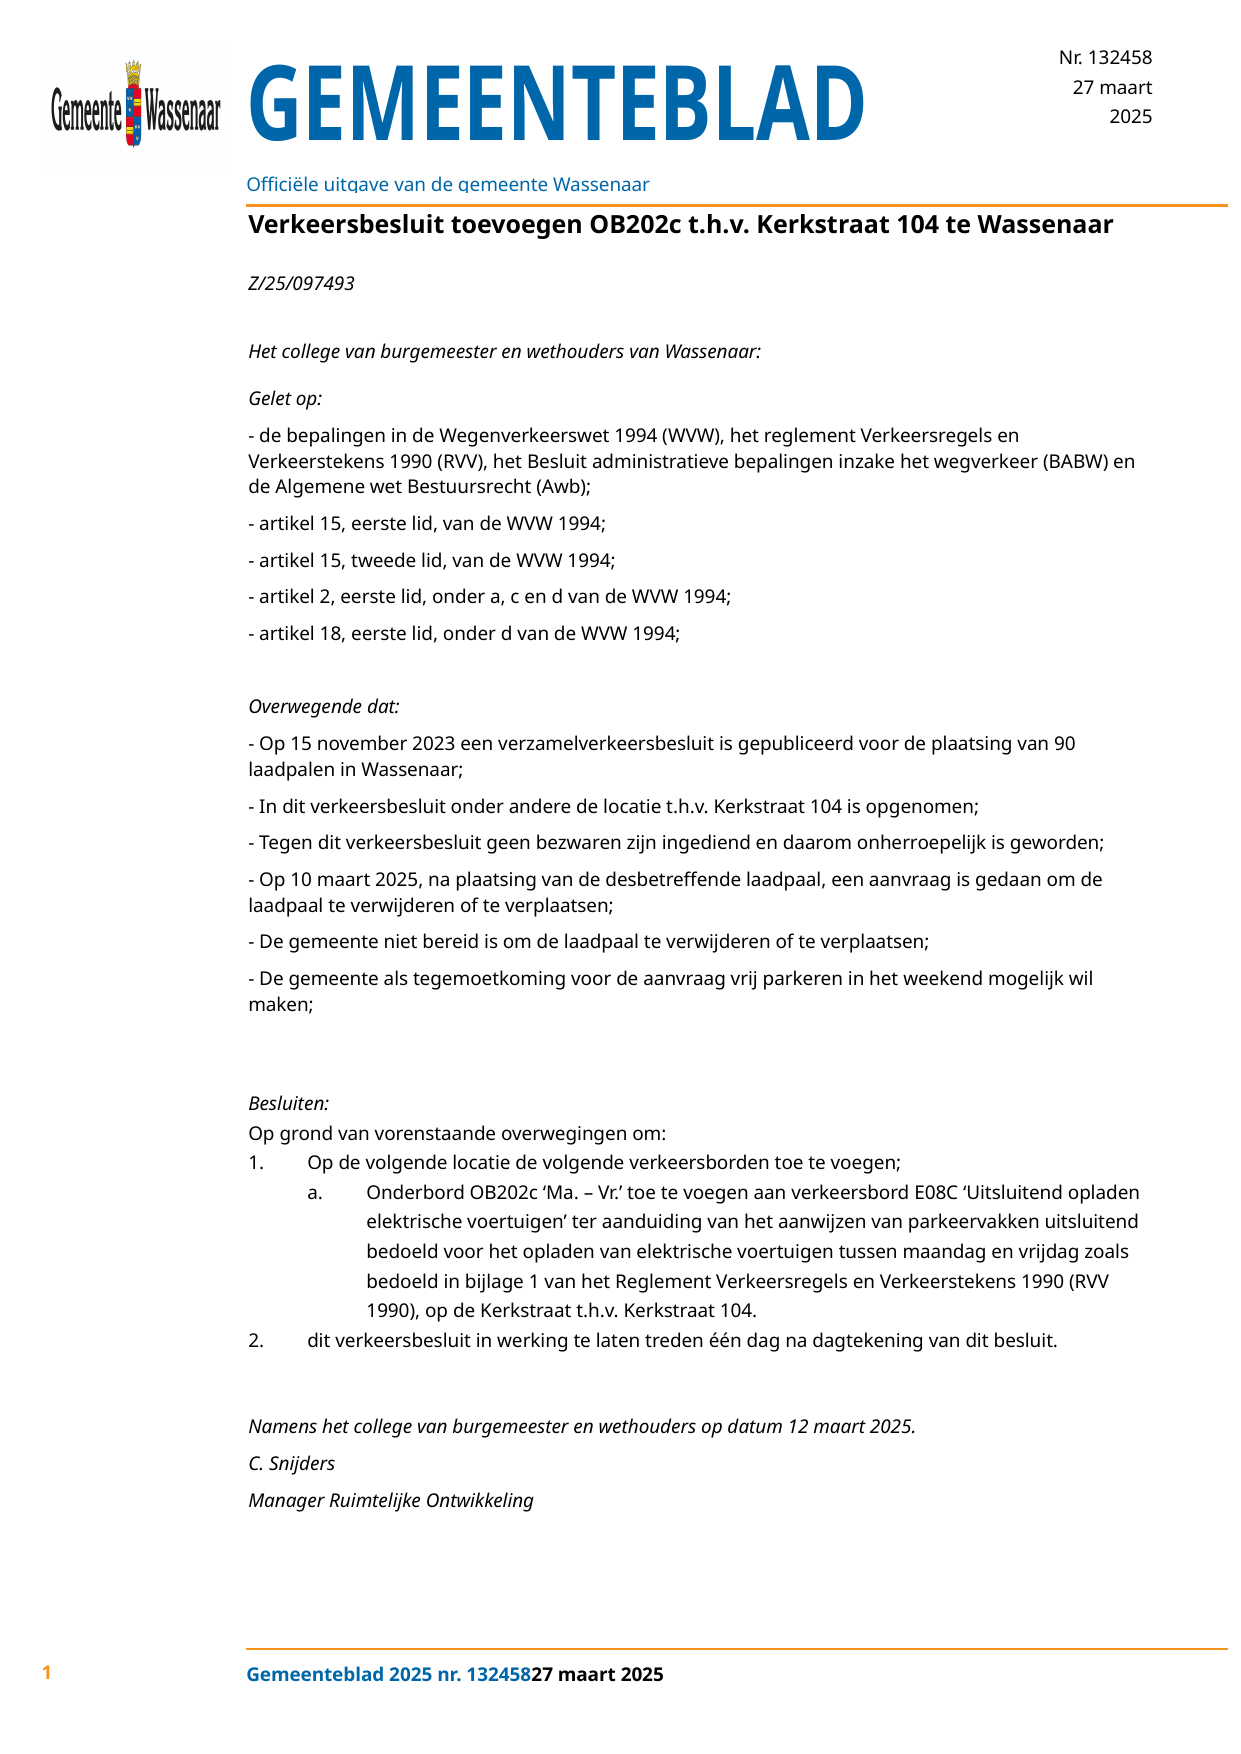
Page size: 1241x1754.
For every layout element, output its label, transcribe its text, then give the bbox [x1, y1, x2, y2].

text Op grond van vorenstaande overwegingen om: [248, 1120, 1152, 1146]
text Manager Ruimtelijke Ontwikkeling [248, 1492, 1152, 1511]
text - artikel 2, eerste lid, onder a, c en d van de WVW 1994; [248, 584, 1152, 609]
text - De gemeente niet bereid is om de laadpaal te verwijderen of te verplaatsen; [248, 928, 1152, 954]
text Gelet op: [248, 386, 1152, 411]
list Onderbord OB202c ‘Ma. – Vr.’ toe te voegen aan verkeersbord E08C ‘Uitsluitend opladen elektrische voertuigen’ ter aanduiding van het aanwijzen van parkeervakken uitsluitend bedoeld voor het opladen van elektrische voertuigen tussen maandag en vrijdag zoals bedoeld in bijlage 1 van het Reglement Verkeersregels en Verkeerstekens 1990 (RVV 1990), op de Kerkstraat t.h.v. Kerkstraat 104. [307, 1179, 1152, 1323]
text - artikel 18, eerste lid, onder d van de WVW 1994; [248, 620, 1152, 646]
text C. Snijders [248, 1455, 1152, 1474]
text - De gemeente als tegemoetkoming voor de aanvraag vrij parkeren in het weekend mogelijk wil maken; [248, 965, 1152, 1017]
picture [41, 47, 231, 172]
text Verkeersbesluit toevoegen OB202c t.h.v. Kerkstraat 104 te Wassenaar [248, 207, 1152, 241]
text - artikel 15, eerste lid, van de WVW 1994; [248, 510, 1152, 536]
list dit verkeersbesluit in werking te laten treden één dag na dagtekening van dit besluit. [248, 1327, 1152, 1353]
text - In dit verkeersbesluit onder andere de locatie t.h.v. Kerkstraat 104 is opgenomen; [248, 793, 1152, 818]
text - artikel 15, tweede lid, van de WVW 1994; [248, 547, 1152, 573]
text Besluiten: [248, 1090, 1152, 1116]
text - Tegen dit verkeersbesluit geen bezwaren zijn ingediend en daarom onherroepelijk is geworden; [248, 829, 1152, 855]
text - Op 10 maart 2025, na plaatsing van de desbetreffende laadpaal, een aanvraag is gedaan om de laadpaal te verwijderen of te verplaatsen; [248, 866, 1152, 918]
text - de bepalingen in de Wegenverkeerswet 1994 (WVW), het reglement Verkeersregels en Verkeerstekens 1990 (RVV), het Besluit administratieve bepalingen inzake het wegverkeer (BABW) en de Algemene wet Bestuursrecht (Awb); [248, 422, 1152, 499]
text Het college van burgemeester en wethouders van Wassenaar: [248, 338, 1152, 364]
text Namens het college van burgemeester en wethouders op datum 12 maart 2025. [248, 1418, 1152, 1437]
text Overwegende dat: [248, 694, 1152, 719]
list Op de volgende locatie de volgende verkeersborden toe te voegen; [248, 1149, 1152, 1175]
text Z/25/097493 [248, 270, 1152, 296]
text - Op 15 november 2023 een verzamelverkeersbesluit is gepubliceerd voor de plaatsing van 90 laadpalen in Wassenaar; [248, 730, 1152, 782]
